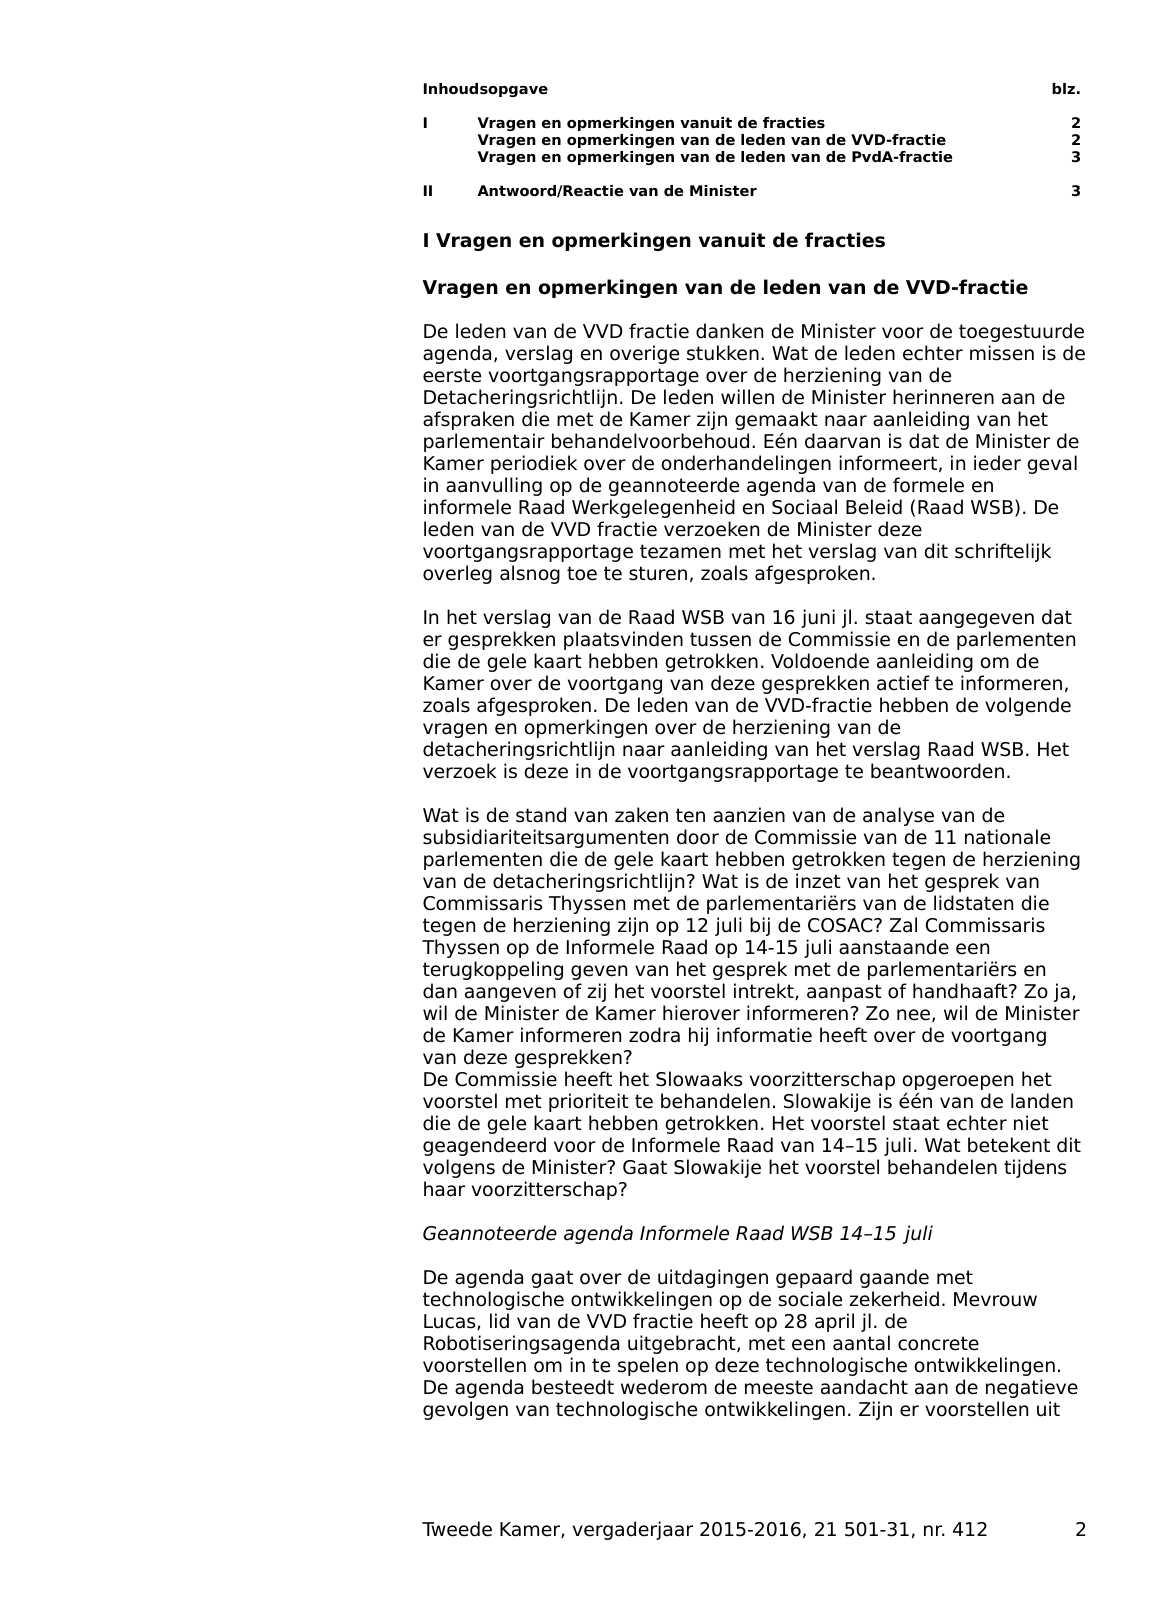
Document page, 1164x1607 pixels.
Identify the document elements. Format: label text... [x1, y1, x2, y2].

table_cell I [422, 115, 471, 132]
subtitle Geannoteerde agenda Informele Raad WSB 14–15 juli [422, 1223, 1087, 1245]
table_cell 3 [1023, 149, 1087, 166]
table_cell [422, 149, 471, 166]
text De leden van de VVD fractie danken de Minister voor de toegestuurde agenda, verslag en overige stukken. Wat de leden echter missen is de eerste voortgangsrapportage over de herziening van de Detacheringsrichtlijn. De leden willen de Minister herinneren aan de afspraken die met de Kamer zijn gemaakt naar aanleiding van het parlementair behandelvoorbehoud. Eén daarvan is dat de Minister de Kamer periodiek over de onderhandelingen informeert, in ieder geval in aanvulling op de geannoteerde agenda van de formele en informele Raad Werkgelegenheid en Sociaal Beleid (Raad WSB). De leden van de VVD fractie verzoeken de Minister deze voortgangsrapportage tezamen met het verslag van dit schriftelijk overleg alsnog toe te sturen, zoals afgesproken. [422, 321, 1087, 585]
table_cell Vragen en opmerkingen van de leden van de PvdA-fractie [471, 149, 1023, 166]
table_cell [1023, 166, 1087, 183]
table_cell [422, 166, 471, 183]
table_header Inhoudsopgave [422, 81, 1023, 98]
subtitle I Vragen en opmerkingen vanuit de fracties [422, 230, 1087, 252]
table_cell II [422, 183, 471, 200]
table_cell 3 [1023, 183, 1087, 200]
table_cell Antwoord/Reactie van de Minister [471, 183, 1023, 200]
table_cell [422, 132, 471, 149]
table_cell [471, 98, 1023, 115]
table_cell [422, 98, 471, 115]
text In het verslag van de Raad WSB van 16 juni jl. staat aangegeven dat er gesprekken plaatsvinden tussen de Commissie en de parlementen die de gele kaart hebben getrokken. Voldoende aanleiding om de Kamer over de voortgang van deze gesprekken actief te informeren, zoals afgesproken. De leden van de VVD-fractie hebben de volgende vragen en opmerkingen over de herziening van de detacheringsrichtlijn naar aanleiding van het verslag Raad WSB. Het verzoek is deze in de voortgangsrapportage te beantwoorden. [422, 607, 1087, 783]
table_header blz. [1023, 81, 1087, 98]
subtitle Vragen en opmerkingen van de leden van de VVD-fractie [422, 277, 1087, 299]
table_cell [471, 166, 1023, 183]
table_cell Vragen en opmerkingen vanuit de fracties [471, 115, 1023, 132]
table_cell [1023, 98, 1087, 115]
text De Commissie heeft het Slowaaks voorzitterschap opgeroepen het voorstel met prioriteit te behandelen. Slowakije is één van de landen die de gele kaart hebben getrokken. Het voorstel staat echter niet geagendeerd voor de Informele Raad van 14–15 juli. Wat betekent dit volgens de Minister? Gaat Slowakije het voorstel behandelen tijdens haar voorzitterschap? [422, 1069, 1087, 1201]
text De agenda gaat over de uitdagingen gepaard gaande met technologische ontwikkelingen op de sociale zekerheid. Mevrouw Lucas, lid van de VVD fractie heeft op 28 april jl. de Robotiseringsagenda uitgebracht, met een aantal concrete voorstellen om in te spelen op deze technologische ontwikkelingen. De agenda besteedt wederom de meeste aandacht aan de negatieve gevolgen van technologische ontwikkelingen. Zijn er voorstellen uit [422, 1267, 1087, 1421]
table_cell 2 [1023, 115, 1087, 132]
table_cell 2 [1023, 132, 1087, 149]
text Wat is de stand van zaken ten aanzien van de analyse van de subsidiariteitsargumenten door de Commissie van de 11 nationale parlementen die de gele kaart hebben getrokken tegen de herziening van de detacheringsrichtlijn? Wat is de inzet van het gesprek van Commissaris Thyssen met de parlementariërs van de lidstaten die tegen de herziening zijn op 12 juli bij de COSAC? Zal Commissaris Thyssen op de Informele Raad op 14-15 juli aanstaande een terugkoppeling geven van het gesprek met de parlementariërs en dan aangeven of zij het voorstel intrekt, aanpast of handhaaft? Zo ja, wil de Minister de Kamer hierover informeren? Zo nee, wil de Minister de Kamer informeren zodra hij informatie heeft over de voortgang van deze gesprekken? [422, 805, 1087, 1069]
table_cell Vragen en opmerkingen van de leden van de VVD-fractie [471, 132, 1023, 149]
